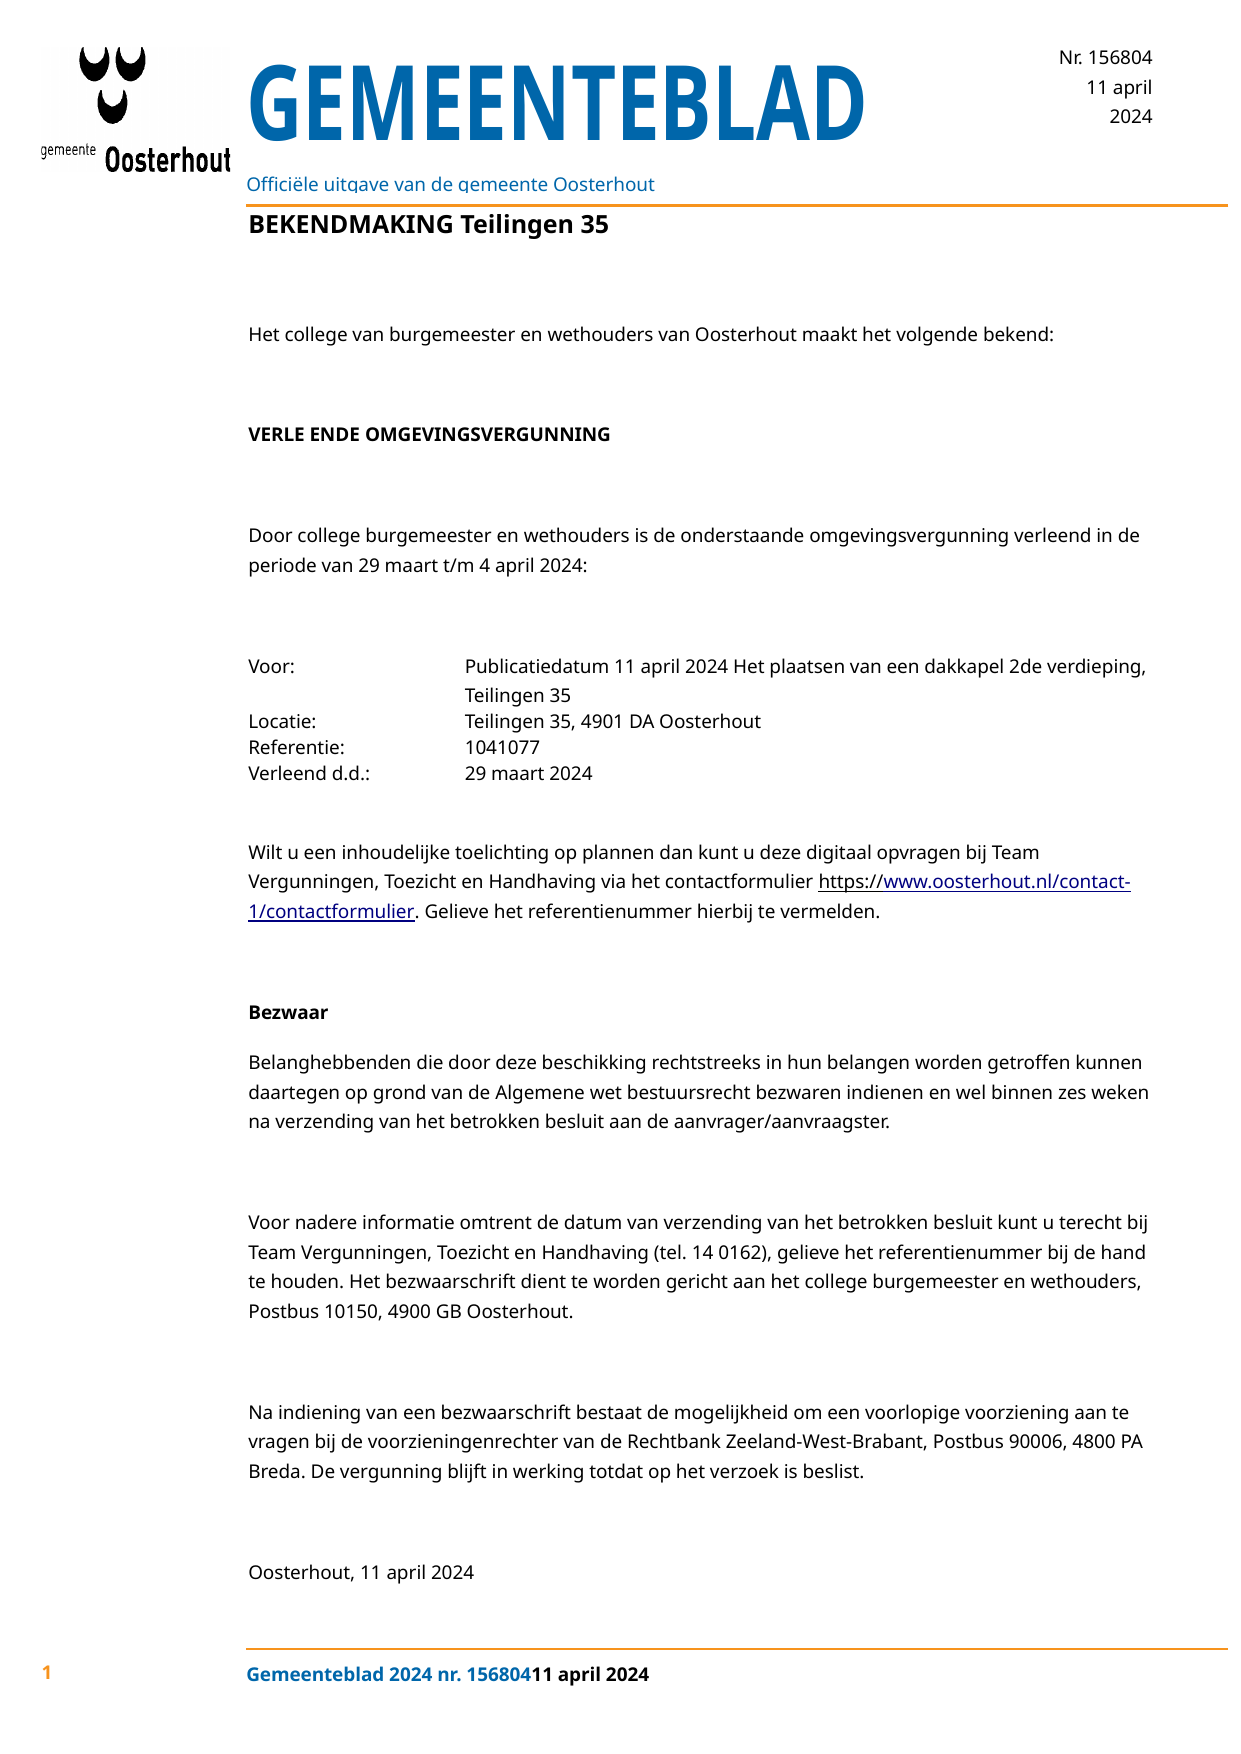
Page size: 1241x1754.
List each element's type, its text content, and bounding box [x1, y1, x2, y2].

text Voor nadere informatie omtrent de datum van verzending van het betrokken besluit kunt u terecht bij Team Vergunningen, Toezicht en Handhaving (tel. 14 0162), gelieve het referentienummer bij de hand te houden. Het bezwaarschrift dient te worden gericht aan het college burgemeester en wethouders, Postbus 10150, 4900 GB Oosterhout. [248, 1209, 1152, 1324]
text Bezwaar [248, 999, 1152, 1025]
table_cell Teilingen 35, 4901 DA Oosterhout [465, 708, 1152, 734]
table_cell Referentie: [248, 734, 464, 760]
picture [41, 47, 231, 172]
text Het college van burgemeester en wethouders van Oosterhout maakt het volgende bekend: [248, 321, 1152, 346]
table_cell Verleend d.d.: [248, 760, 464, 785]
text Oosterhout, 11 april 2024 [248, 1559, 1152, 1585]
table_cell 29 maart 2024 [465, 760, 1152, 785]
table_cell Locatie: [248, 708, 464, 734]
text Na indiening van een bezwaarschrift bestaat de mogelijkheid om een voorlopige voorziening aan te vragen bij de voorzieningenrechter van de Rechtbank Zeeland-West-Brabant, Postbus 90006, 4800 PA Breda. De vergunning blijft in werking totdat op het verzoek is beslist. [248, 1399, 1152, 1484]
text Door college burgemeester en wethouders is de onderstaande omgevingsvergunning verleend in de periode van 29 maart t/m 4 april 2024: [248, 522, 1152, 578]
text BEKENDMAKING Teilingen 35 [248, 207, 1152, 241]
table_cell 1041077 [465, 734, 1152, 760]
table_header Voor: [248, 653, 464, 708]
text Belanghebbenden die door deze beschikking rechtstreeks in hun belangen worden getroffen kunnen daartegen op grond van de Algemene wet bestuursrecht bezwaren indienen en wel binnen zes weken na verzending van het betrokken besluit aan de aanvrager/aanvraagster. [248, 1049, 1152, 1134]
text Wilt u een inhoudelijke toelichting op plannen dan kunt u deze digitaal opvragen bij Team Vergunningen, Toezicht en Handhaving via het contactformulier https://www.oosterhout.nl/contact-1/contactformulier. Gelieve het referentienummer hierbij te vermelden. [248, 839, 1152, 924]
text VERLE ENDE OMGEVINGSVERGUNNING [248, 422, 1152, 447]
table_header Publicatiedatum 11 april 2024 Het plaatsen van een dakkapel 2de verdieping, Teilingen 35 [465, 653, 1152, 708]
